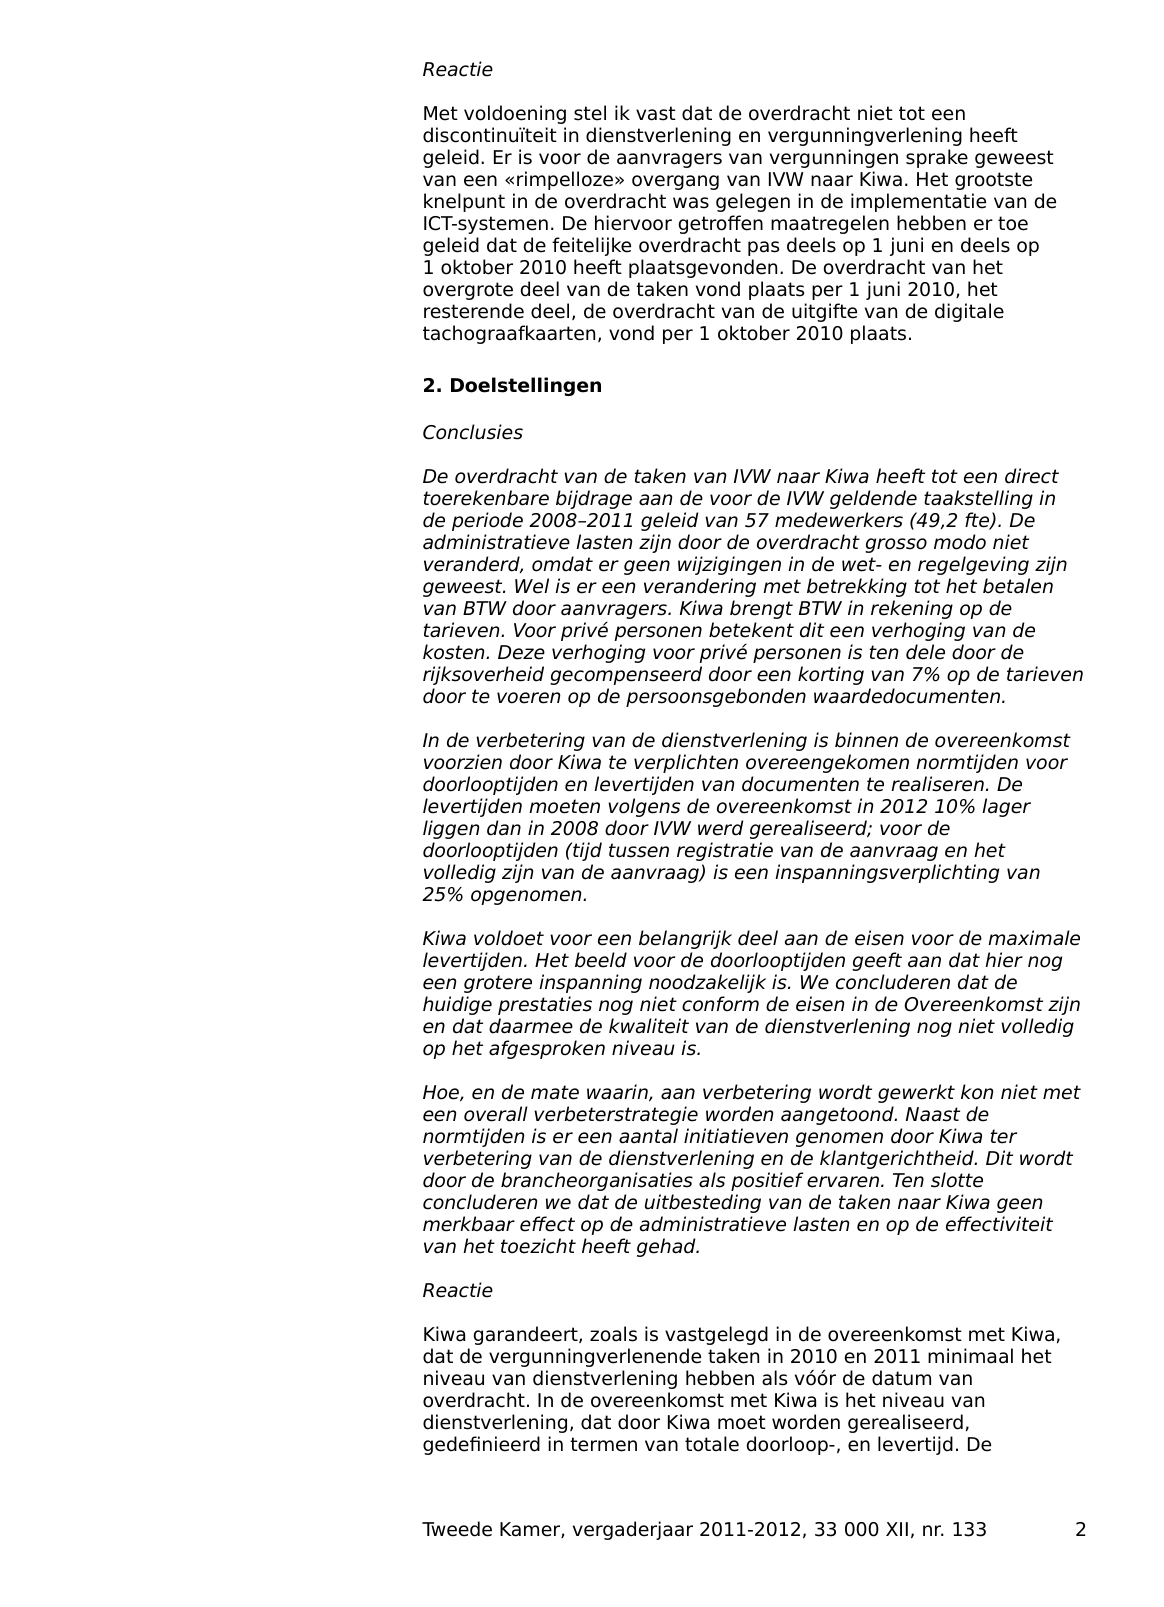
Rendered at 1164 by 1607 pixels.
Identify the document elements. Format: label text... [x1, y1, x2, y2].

subtitle Conclusies [422, 422, 1087, 444]
text De overdracht van de taken van IVW naar Kiwa heeft tot een direct toerekenbare bijdrage aan de voor de IVW geldende taakstelling in de periode 2008–2011 geleid van 57 medewerkers (49,2 fte). De administratieve lasten zijn door de overdracht grosso modo niet veranderd, omdat er geen wijzigingen in de wet- en regelgeving zijn geweest. Wel is er een verandering met betrekking tot het betalen van BTW door aanvragers. Kiwa brengt BTW in rekening op de tarieven. Voor privé personen betekent dit een verhoging van de kosten. Deze verhoging voor privé personen is ten dele door de rijksoverheid gecompenseerd door een korting van 7% op de tarieven door te voeren op de persoonsgebonden waardedocumenten. [422, 466, 1087, 708]
text Hoe, en de mate waarin, aan verbetering wordt gewerkt kon niet met een overall verbeterstrategie worden aangetoond. Naast de normtijden is er een aantal initiatieven genomen door Kiwa ter verbetering van de dienstverlening en de klantgerichtheid. Dit wordt door de brancheorganisaties als positief ervaren. Ten slotte concluderen we dat de uitbesteding van de taken naar Kiwa geen merkbaar effect op de administratieve lasten en op de effectiviteit van het toezicht heeft gehad. [422, 1082, 1087, 1258]
subtitle 2. Doelstellingen [422, 375, 1087, 397]
subtitle Reactie [422, 1280, 1087, 1302]
subtitle Reactie [422, 59, 1087, 81]
text Kiwa garandeert, zoals is vastgelegd in de overeenkomst met Kiwa, dat de vergunningverlenende taken in 2010 en 2011 minimaal het niveau van dienstverlening hebben als vóór de datum van overdracht. In de overeenkomst met Kiwa is het niveau van dienstverlening, dat door Kiwa moet worden gerealiseerd, gedefinieerd in termen van totale doorloop-, en levertijd. De [422, 1324, 1087, 1456]
text In de verbetering van de dienstverlening is binnen de overeenkomst voorzien door Kiwa te verplichten overeengekomen normtijden voor doorlooptijden en levertijden van documenten te realiseren. De levertijden moeten volgens de overeenkomst in 2012 10% lager liggen dan in 2008 door IVW werd gerealiseerd; voor de doorlooptijden (tijd tussen registratie van de aanvraag en het volledig zijn van de aanvraag) is een inspanningsverplichting van 25% opgenomen. [422, 730, 1087, 906]
text Kiwa voldoet voor een belangrijk deel aan de eisen voor de maximale levertijden. Het beeld voor de doorlooptijden geeft aan dat hier nog een grotere inspanning noodzakelijk is. We concluderen dat de huidige prestaties nog niet conform de eisen in de Overeenkomst zijn en dat daarmee de kwaliteit van de dienstverlening nog niet volledig op het afgesproken niveau is. [422, 928, 1087, 1060]
text Met voldoening stel ik vast dat de overdracht niet tot een discontinuïteit in dienstverlening en vergunningverlening heeft geleid. Er is voor de aanvragers van vergunningen sprake geweest van een «rimpelloze» overgang van IVW naar Kiwa. Het grootste knelpunt in de overdracht was gelegen in de implementatie van de ICT-systemen. De hiervoor getroffen maatregelen hebben er toe geleid dat de feitelijke overdracht pas deels op 1 juni en deels op 1 oktober 2010 heeft plaatsgevonden. De overdracht van het overgrote deel van de taken vond plaats per 1 juni 2010, het resterende deel, de overdracht van de uitgifte van de digitale tachograafkaarten, vond per 1 oktober 2010 plaats. [422, 103, 1087, 345]
